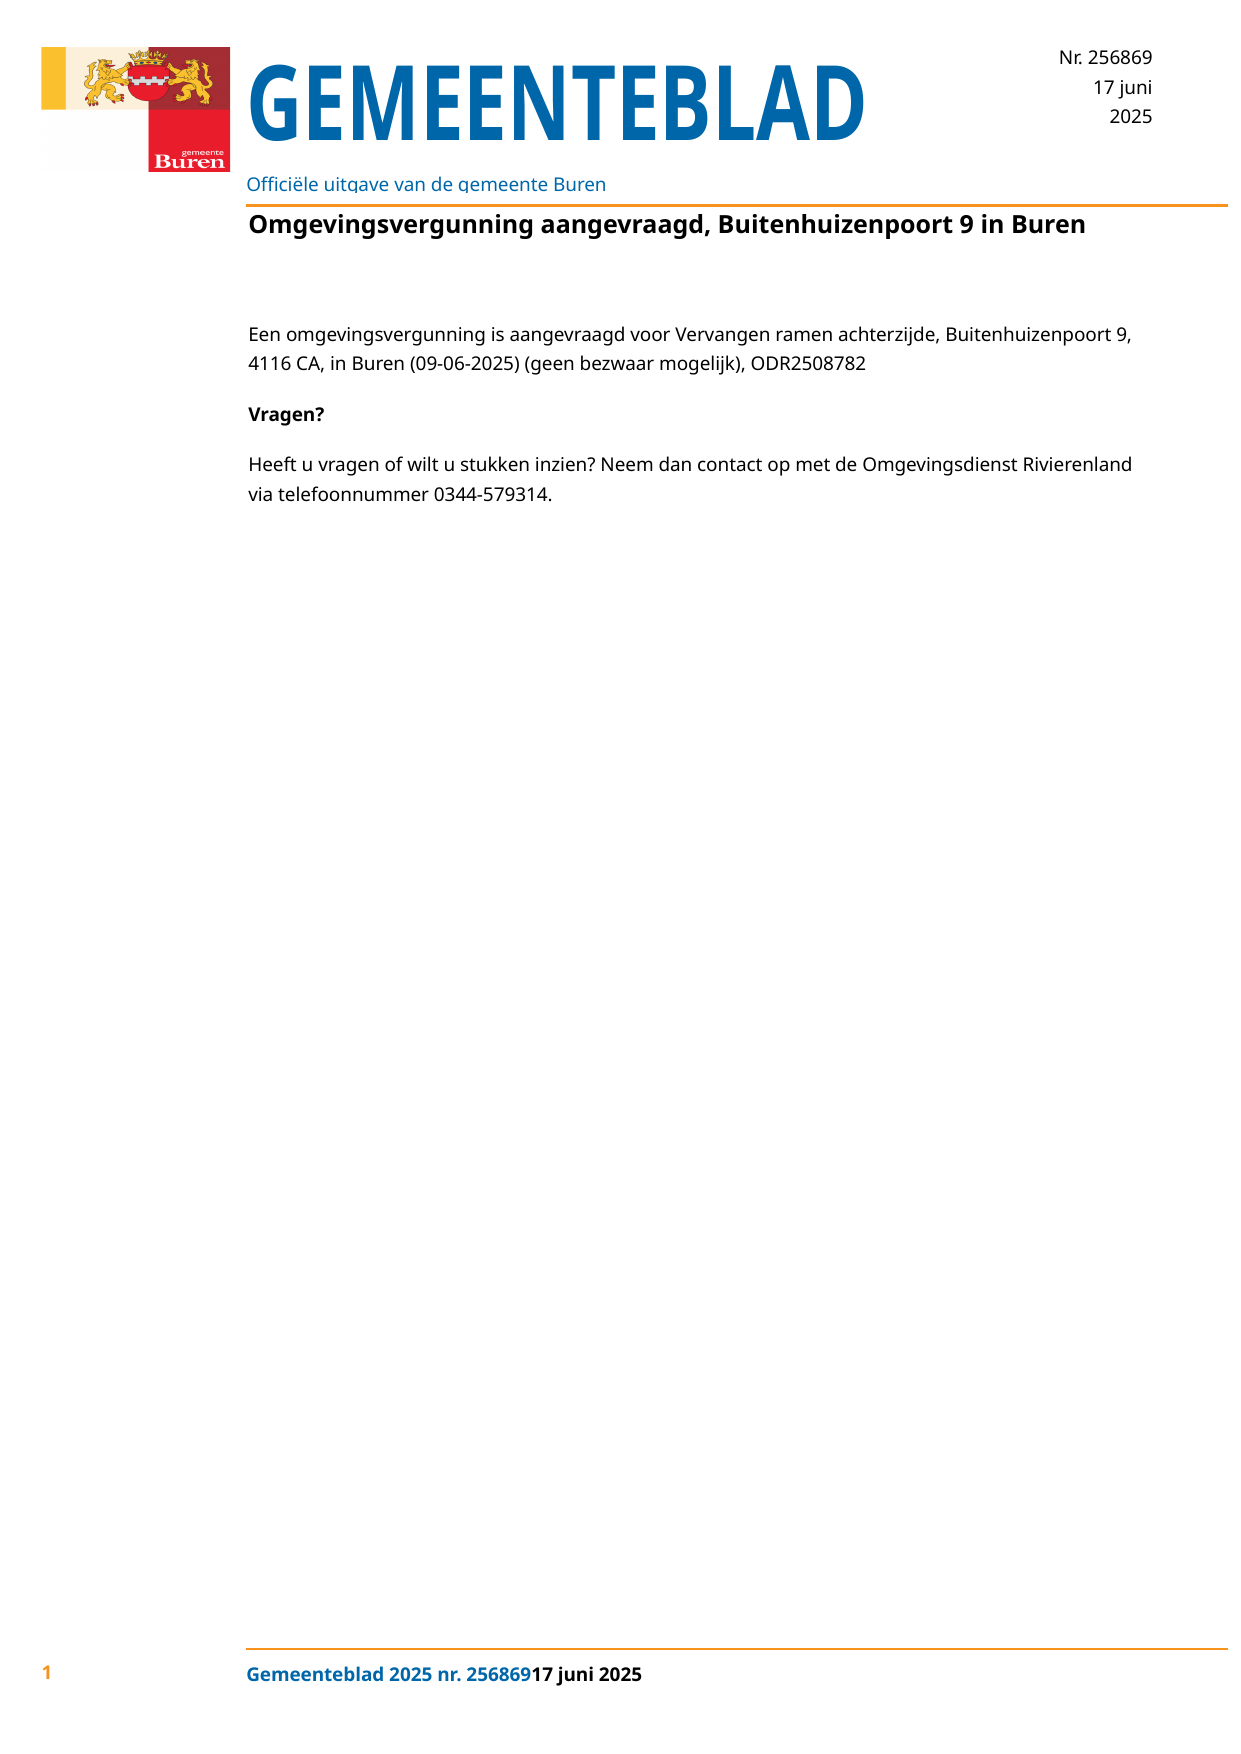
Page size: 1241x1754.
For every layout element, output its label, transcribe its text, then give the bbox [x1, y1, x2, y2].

text Een omgevingsvergunning is aangevraagd voor Vervangen ramen achterzijde, Buitenhuizenpoort 9, 4116 CA, in Buren (09-06-2025) (geen bezwaar mogelijk), ODR2508782 [248, 321, 1152, 376]
picture [41, 47, 231, 172]
text Heeft u vragen of wilt u stukken inzien? Neem dan contact op met de Omgevingsdienst Rivierenland via telefoonnummer 0344-579314. [248, 451, 1152, 506]
text Omgevingsvergunning aangevraagd, Buitenhuizenpoort 9 in Buren [248, 207, 1152, 241]
text Vragen? [248, 401, 1152, 426]
